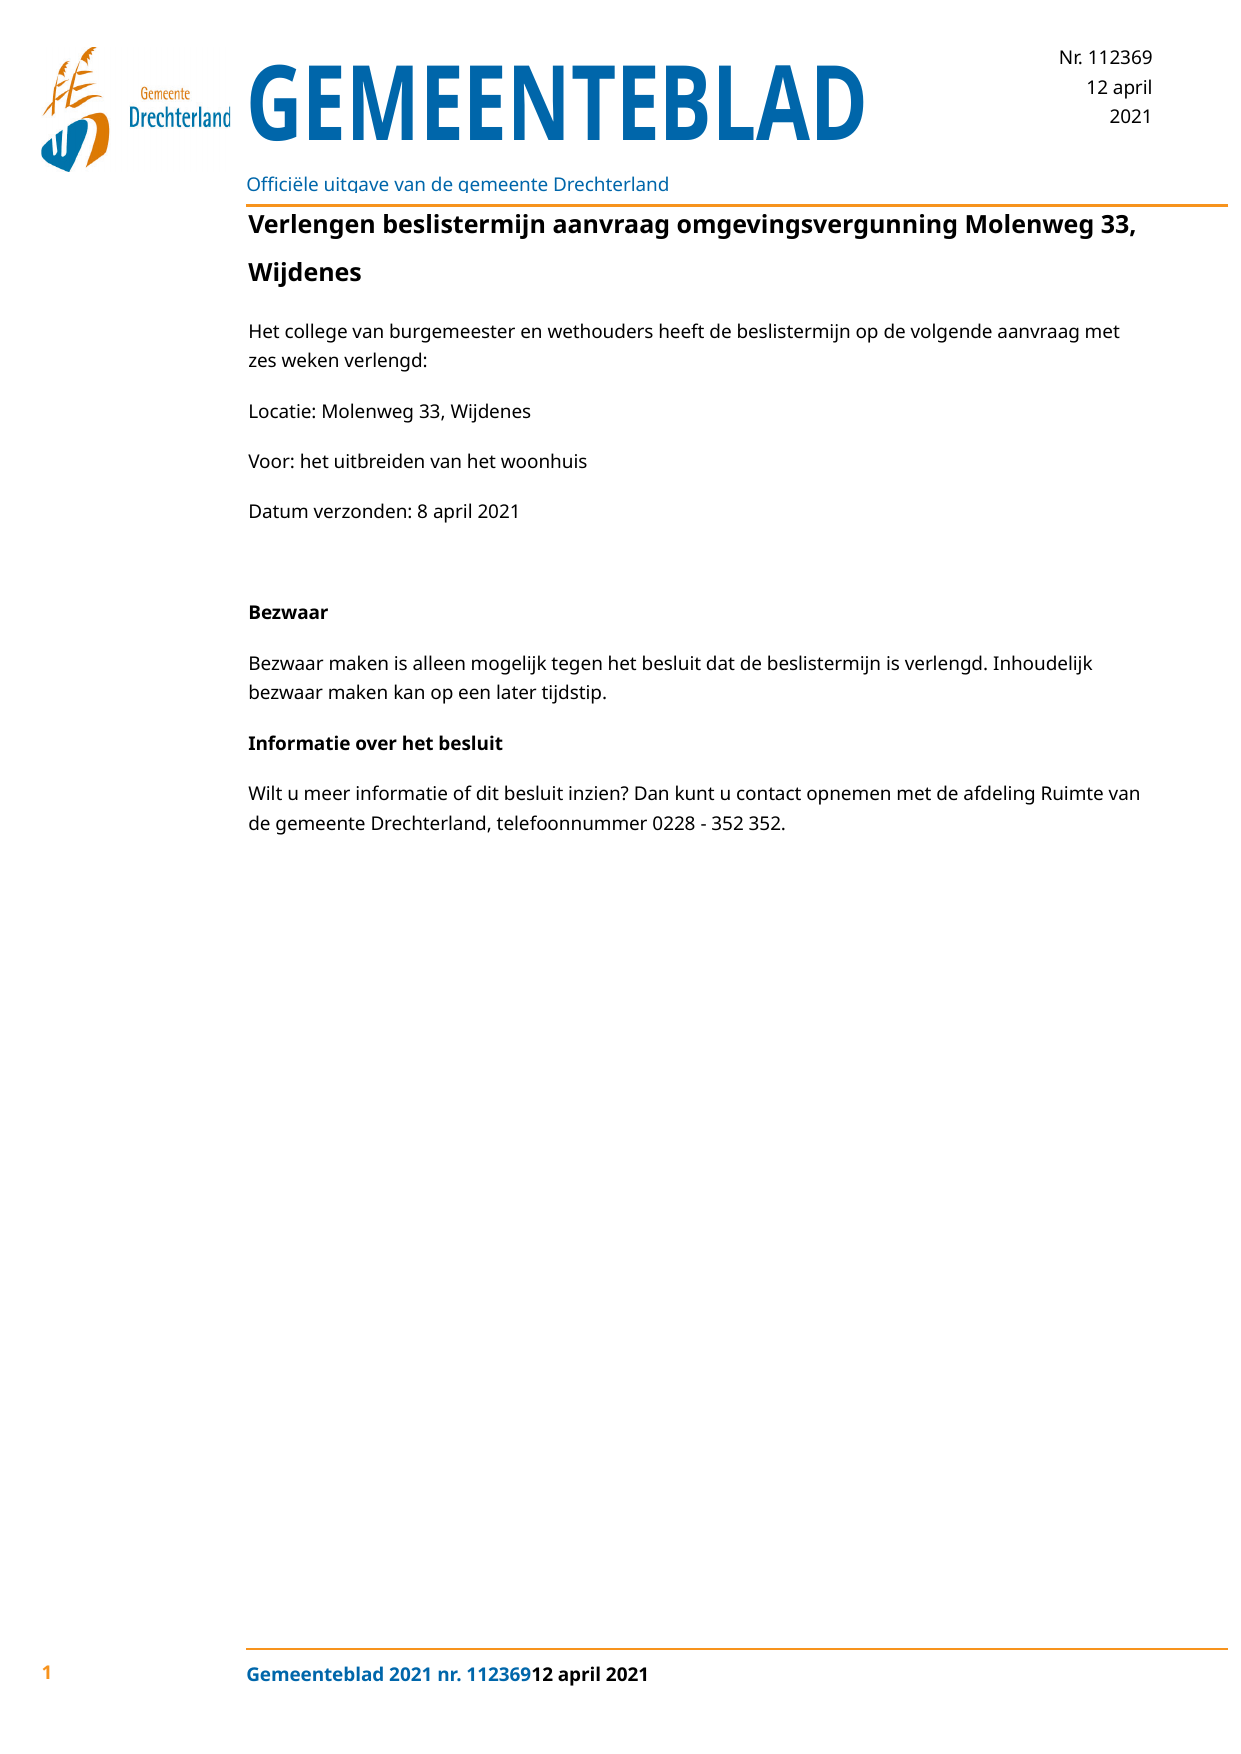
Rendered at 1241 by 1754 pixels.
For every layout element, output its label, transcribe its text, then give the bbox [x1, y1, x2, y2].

text Voor: het uitbreiden van het woonhuis [248, 448, 1152, 474]
text Het college van burgemeester en wethouders heeft de beslistermijn op de volgende aanvraag met zes weken verlengd: [248, 318, 1152, 373]
picture [226, 115, 231, 124]
picture [41, 47, 231, 172]
text Wilt u meer informatie of dit besluit inzien? Dan kunt u contact opnemen met de afdeling Ruimte van de gemeente Drechterland, telefoonnummer 0228 - 352 352. [248, 780, 1152, 836]
text Locatie: Molenweg 33, Wijdenes [248, 398, 1152, 424]
text Bezwaar maken is alleen mogelijk tegen het besluit dat de beslistermijn is verlengd. Inhoudelijk bezwaar maken kan op een later tijdstip. [248, 650, 1152, 705]
text Datum verzonden: 8 april 2021 [248, 499, 1152, 524]
text Bezwaar [248, 599, 1152, 625]
text Informatie over het besluit [248, 730, 1152, 756]
picture [41, 158, 64, 172]
text Verlengen beslistermijn aanvraag omgevingsvergunning Molenweg 33, Wijdenes [248, 207, 1152, 288]
